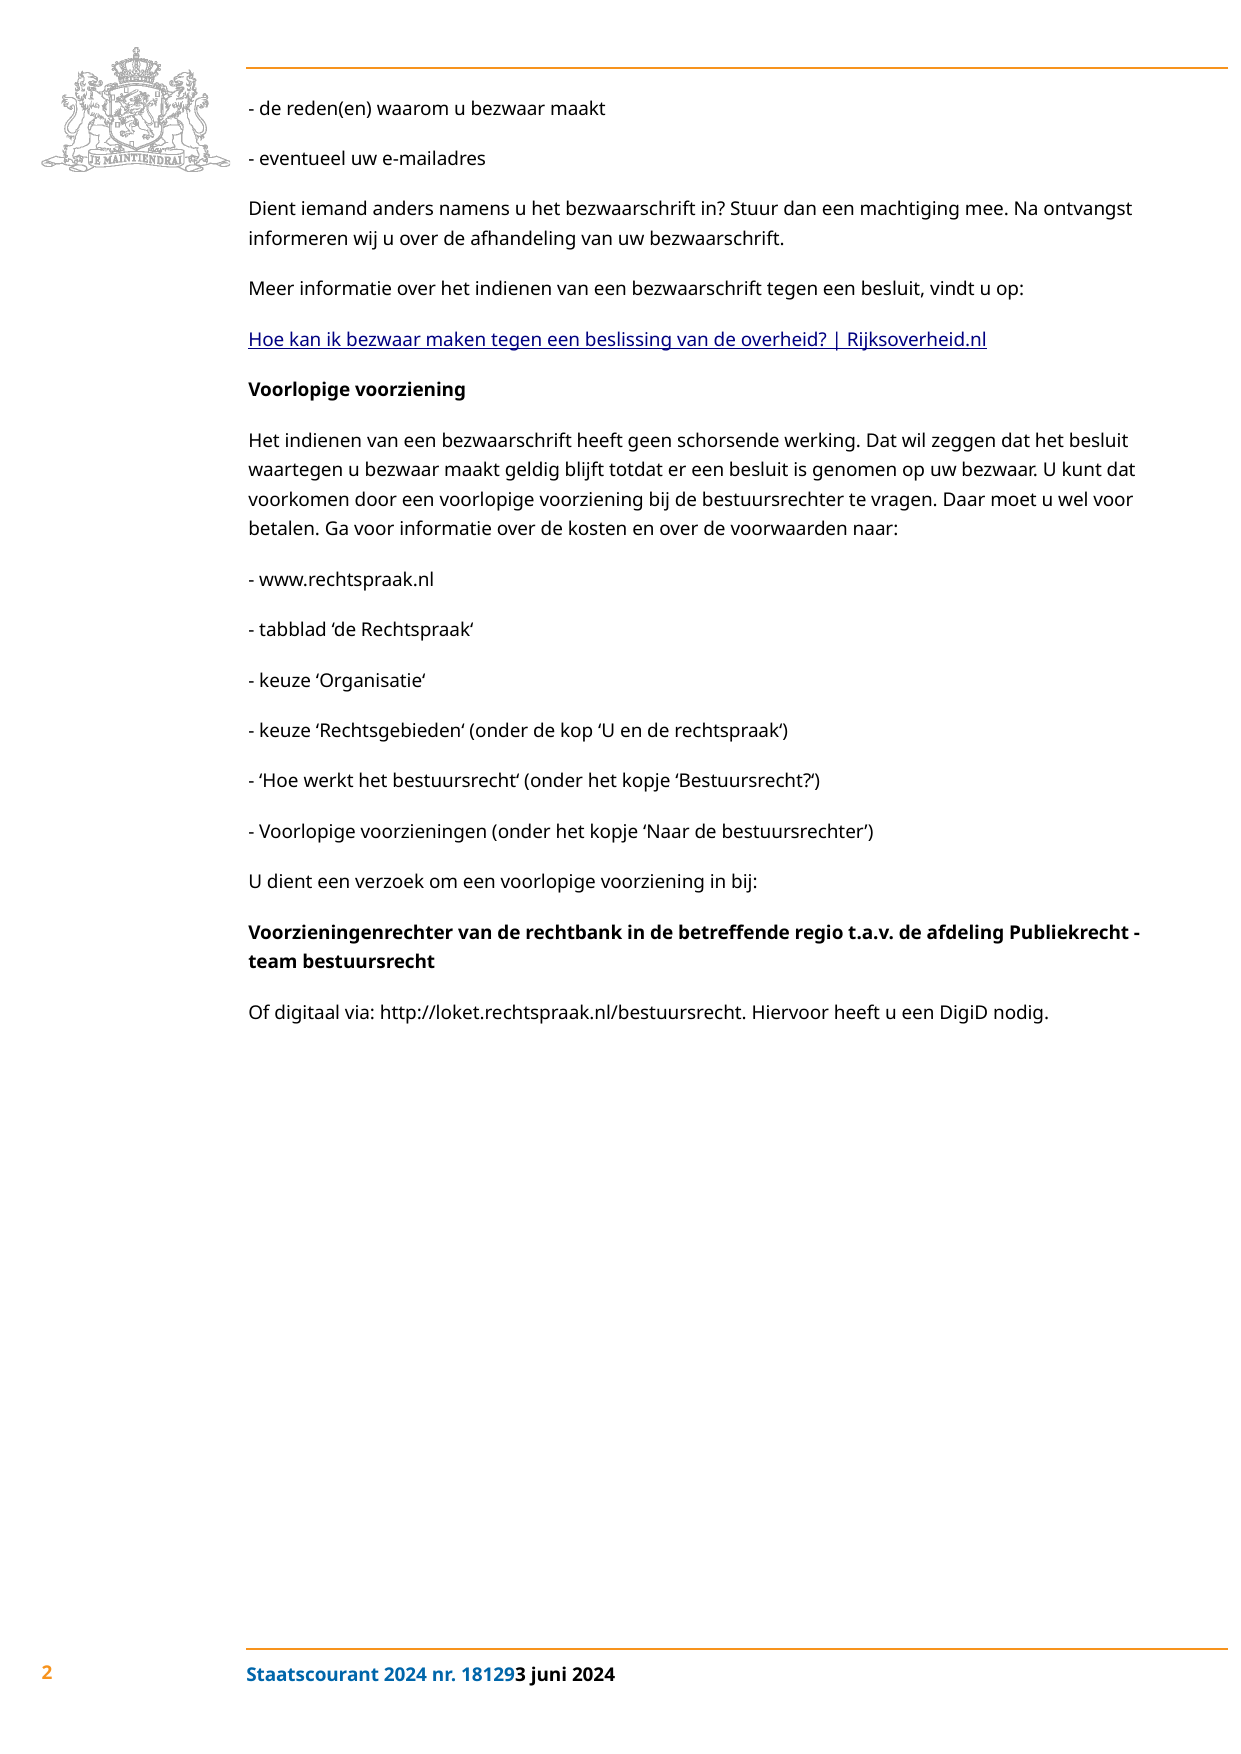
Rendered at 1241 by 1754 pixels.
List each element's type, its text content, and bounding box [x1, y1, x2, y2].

picture [41, 47, 231, 172]
text U dient een verzoek om een voorlopige voorziening in bij: [248, 868, 1152, 894]
text Dient iemand anders namens u het bezwaarschrift in? Stuur dan een machtiging mee. Na ontvangst informeren wij u over de afhandeling van uw bezwaarschrift. [248, 196, 1152, 251]
text - ‘Hoe werkt het bestuursrecht‘ (onder het kopje ‘Bestuursrecht?‘) [248, 768, 1152, 793]
text Meer informatie over het indienen van een bezwaarschrift tegen een besluit, vindt u op: [248, 276, 1152, 301]
text Voorlopige voorziening [248, 376, 1152, 402]
text - www.rechtspraak.nl [248, 566, 1152, 592]
text - eventueel uw e-mailadres [248, 145, 1152, 171]
text Hoe kan ik bezwaar maken tegen een beslissing van de overheid? | Rijksoverheid.nl [248, 326, 1152, 352]
text - Voorlopige voorzieningen (onder het kopje ‘Naar de bestuursrechter’) [248, 818, 1152, 844]
text Het indienen van een bezwaarschrift heeft geen schorsende werking. Dat wil zeggen dat het besluit waartegen u bezwaar maakt geldig blijft totdat er een besluit is genomen op uw bezwaar. U kunt dat voorkomen door een voorlopige voorziening bij de bestuursrechter te vragen. Daar moet u wel voor betalen. Ga voor informatie over de kosten en over de voorwaarden naar: [248, 427, 1152, 541]
text - keuze ‘Organisatie‘ [248, 667, 1152, 693]
text - de reden(en) waarom u bezwaar maakt [248, 95, 1152, 121]
text - keuze ‘Rechtsgebieden‘ (onder de kop ‘U en de rechtspraak‘) [248, 717, 1152, 743]
text Of digitaal via: http://loket.rechtspraak.nl/bestuursrecht. Hiervoor heeft u een DigiD nodig. [248, 999, 1152, 1025]
text Voorzieningenrechter van de rechtbank in de betreffende regio t.a.v. de afdeling Publiekrecht - team bestuursrecht [248, 919, 1152, 974]
text - tabblad ‘de Rechtspraak‘ [248, 616, 1152, 642]
